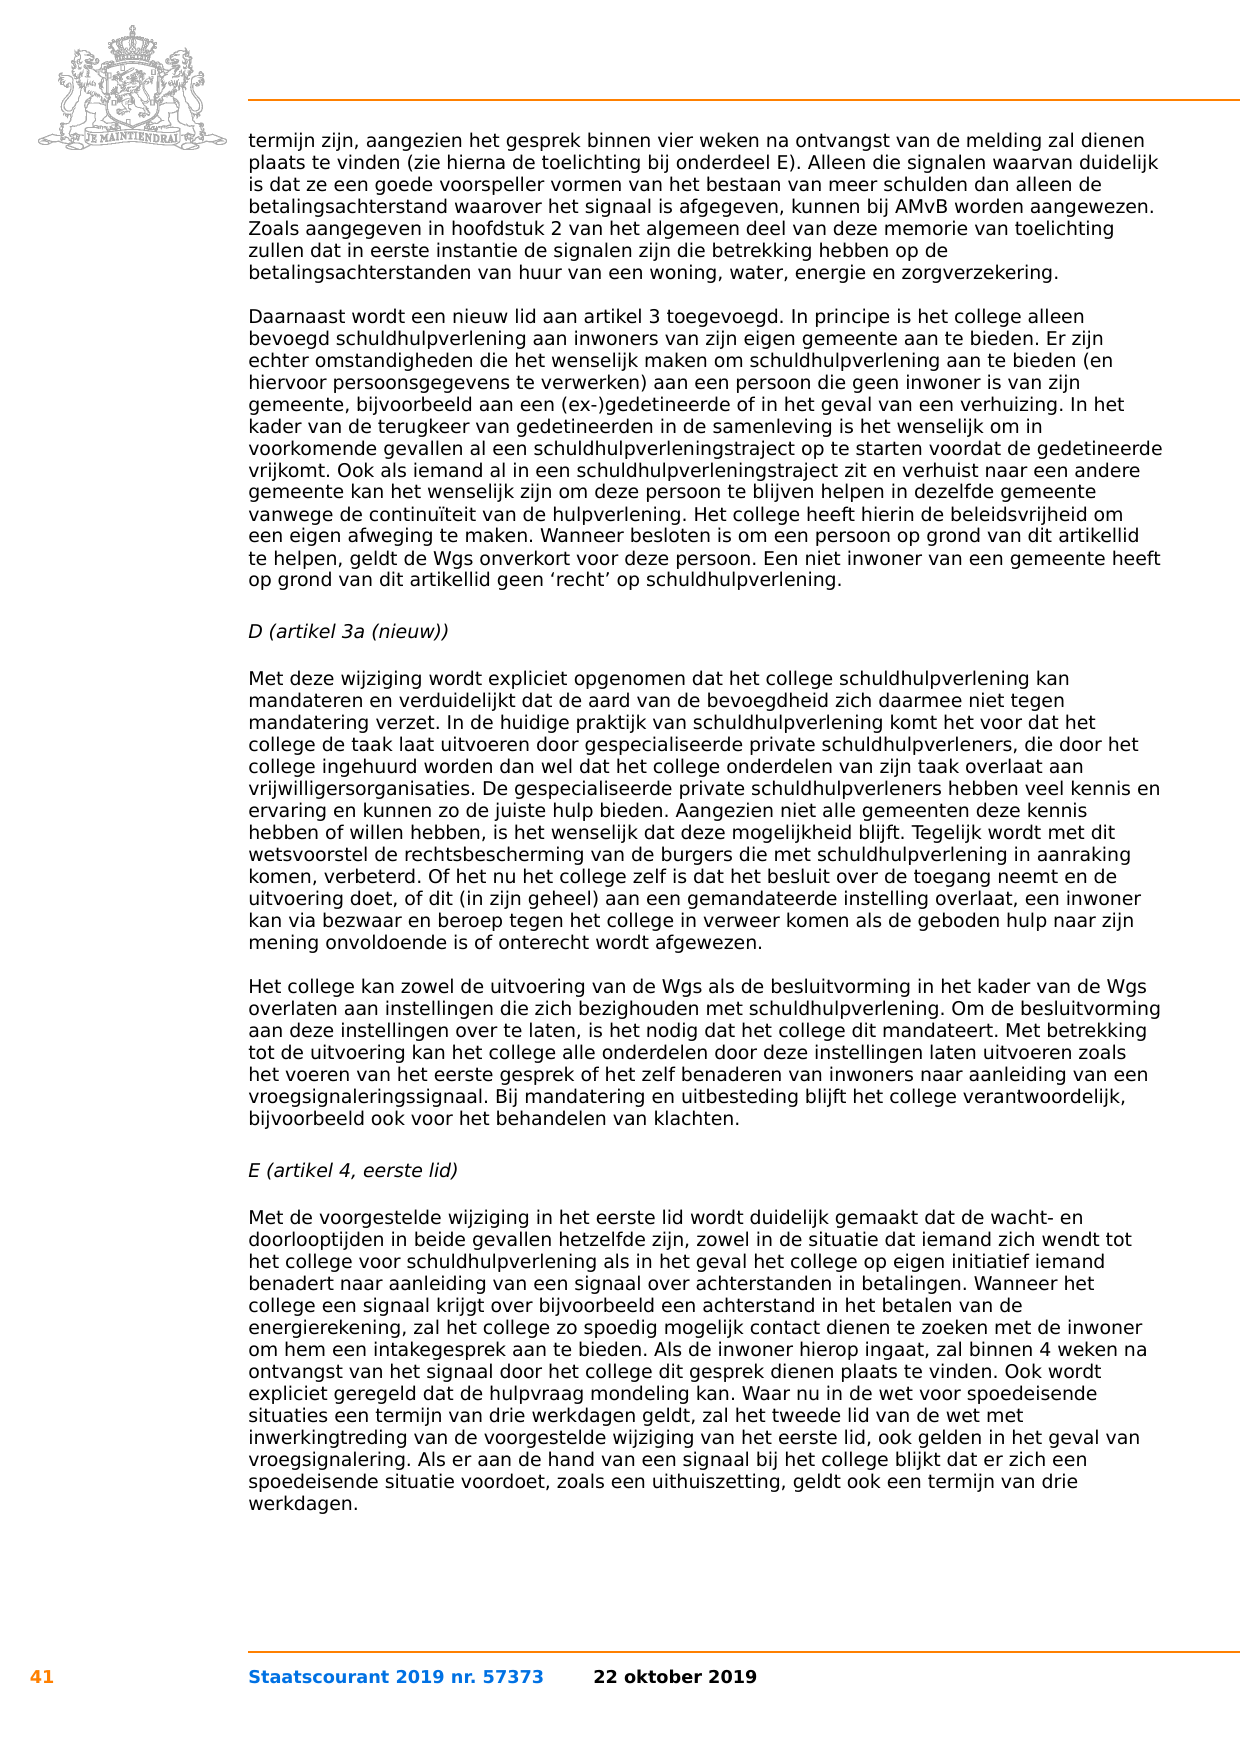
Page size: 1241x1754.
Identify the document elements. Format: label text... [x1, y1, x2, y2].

subtitle E (artikel 4, eerste lid) [248, 1160, 1163, 1182]
text Daarnaast wordt een nieuw lid aan artikel 3 toegevoegd. In principe is het college alleen bevoegd schuldhulpverlening aan inwoners van zijn eigen gemeente aan te bieden. Er zijn echter omstandigheden die het wenselijk maken om schuldhulpverlening aan te bieden (en hiervoor persoonsgegevens te verwerken) aan een persoon die geen inwoner is van zijn gemeente, bijvoorbeeld aan een (ex-)gedetineerde of in het geval van een verhuizing. In het kader van de terugkeer van gedetineerden in de samenleving is het wenselijk om in voorkomende gevallen al een schuldhulpverleningstraject op te starten voordat de gedetineerde vrijkomt. Ook als iemand al in een schuldhulpverleningstraject zit en verhuist naar een andere gemeente kan het wenselijk zijn om deze persoon te blijven helpen in dezelfde gemeente vanwege de continuïteit van de hulpverlening. Het college heeft hierin de beleidsvrijheid om een eigen afweging te maken. Wanneer besloten is om een persoon op grond van dit artikellid te helpen, geldt de Wgs onverkort voor deze persoon. Een niet inwoner van een gemeente heeft op grond van dit artikellid geen ‘recht’ op schuldhulpverlening. [248, 306, 1163, 591]
picture [38, 25, 227, 150]
subtitle D (artikel 3a (nieuw)) [248, 621, 1163, 643]
text Met de voorgestelde wijziging in het eerste lid wordt duidelijk gemaakt dat de wacht- en doorlooptijden in beide gevallen hetzelfde zijn, zowel in de situatie dat iemand zich wendt tot het college voor schuldhulpverlening als in het geval het college op eigen initiatief iemand benadert naar aanleiding van een signaal over achterstanden in betalingen. Wanneer het college een signaal krijgt over bijvoorbeeld een achterstand in het betalen van de energierekening, zal het college zo spoedig mogelijk contact dienen te zoeken met de inwoner om hem een intakegesprek aan te bieden. Als de inwoner hierop ingaat, zal binnen 4 weken na ontvangst van het signaal door het college dit gesprek dienen plaats te vinden. Ook wordt expliciet geregeld dat de hulpvraag mondeling kan. Waar nu in de wet voor spoedeisende situaties een termijn van drie werkdagen geldt, zal het tweede lid van de wet met inwerkingtreding van de voorgestelde wijziging van het eerste lid, ook gelden in het geval van vroegsignalering. Als er aan de hand van een signaal bij het college blijkt dat er zich een spoedeisende situatie voordoet, zoals een uithuiszetting, geldt ook een termijn van drie werkdagen. [248, 1207, 1163, 1514]
text termijn zijn, aangezien het gesprek binnen vier weken na ontvangst van de melding zal dienen plaats te vinden (zie hierna de toelichting bij onderdeel E). Alleen die signalen waarvan duidelijk is dat ze een goede voorspeller vormen van het bestaan van meer schulden dan alleen de betalingsachterstand waarover het signaal is afgegeven, kunnen bij AMvB worden aangewezen. Zoals aangegeven in hoofdstuk 2 van het algemeen deel van deze memorie van toelichting zullen dat in eerste instantie de signalen zijn die betrekking hebben op de betalingsachterstanden van huur van een woning, water, energie en zorgverzekering. [248, 130, 1163, 284]
text Het college kan zowel de uitvoering van de Wgs als de besluitvorming in het kader van de Wgs overlaten aan instellingen die zich bezighouden met schuldhulpverlening. Om de besluitvorming aan deze instellingen over te laten, is het nodig dat het college dit mandateert. Met betrekking tot de uitvoering kan het college alle onderdelen door deze instellingen laten uitvoeren zoals het voeren van het eerste gesprek of het zelf benaderen van inwoners naar aanleiding van een vroegsignaleringssignaal. Bij mandatering en uitbesteding blijft het college verantwoordelijk, bijvoorbeeld ook voor het behandelen van klachten. [248, 976, 1163, 1130]
text Met deze wijziging wordt expliciet opgenomen dat het college schuldhulpverlening kan mandateren en verduidelijkt dat de aard van de bevoegdheid zich daarmee niet tegen mandatering verzet. In de huidige praktijk van schuldhulpverlening komt het voor dat het college de taak laat uitvoeren door gespecialiseerde private schuldhulpverleners, die door het college ingehuurd worden dan wel dat het college onderdelen van zijn taak overlaat aan vrijwilligersorganisaties. De gespecialiseerde private schuldhulpverleners hebben veel kennis en ervaring en kunnen zo de juiste hulp bieden. Aangezien niet alle gemeenten deze kennis hebben of willen hebben, is het wenselijk dat deze mogelijkheid blijft. Tegelijk wordt met dit wetsvoorstel de rechtsbescherming van de burgers die met schuldhulpverlening in aanraking komen, verbeterd. Of het nu het college zelf is dat het besluit over de toegang neemt en de uitvoering doet, of dit (in zijn geheel) aan een gemandateerde instelling overlaat, een inwoner kan via bezwaar en beroep tegen het college in verweer komen als de geboden hulp naar zijn mening onvoldoende is of onterecht wordt afgewezen. [248, 668, 1163, 954]
